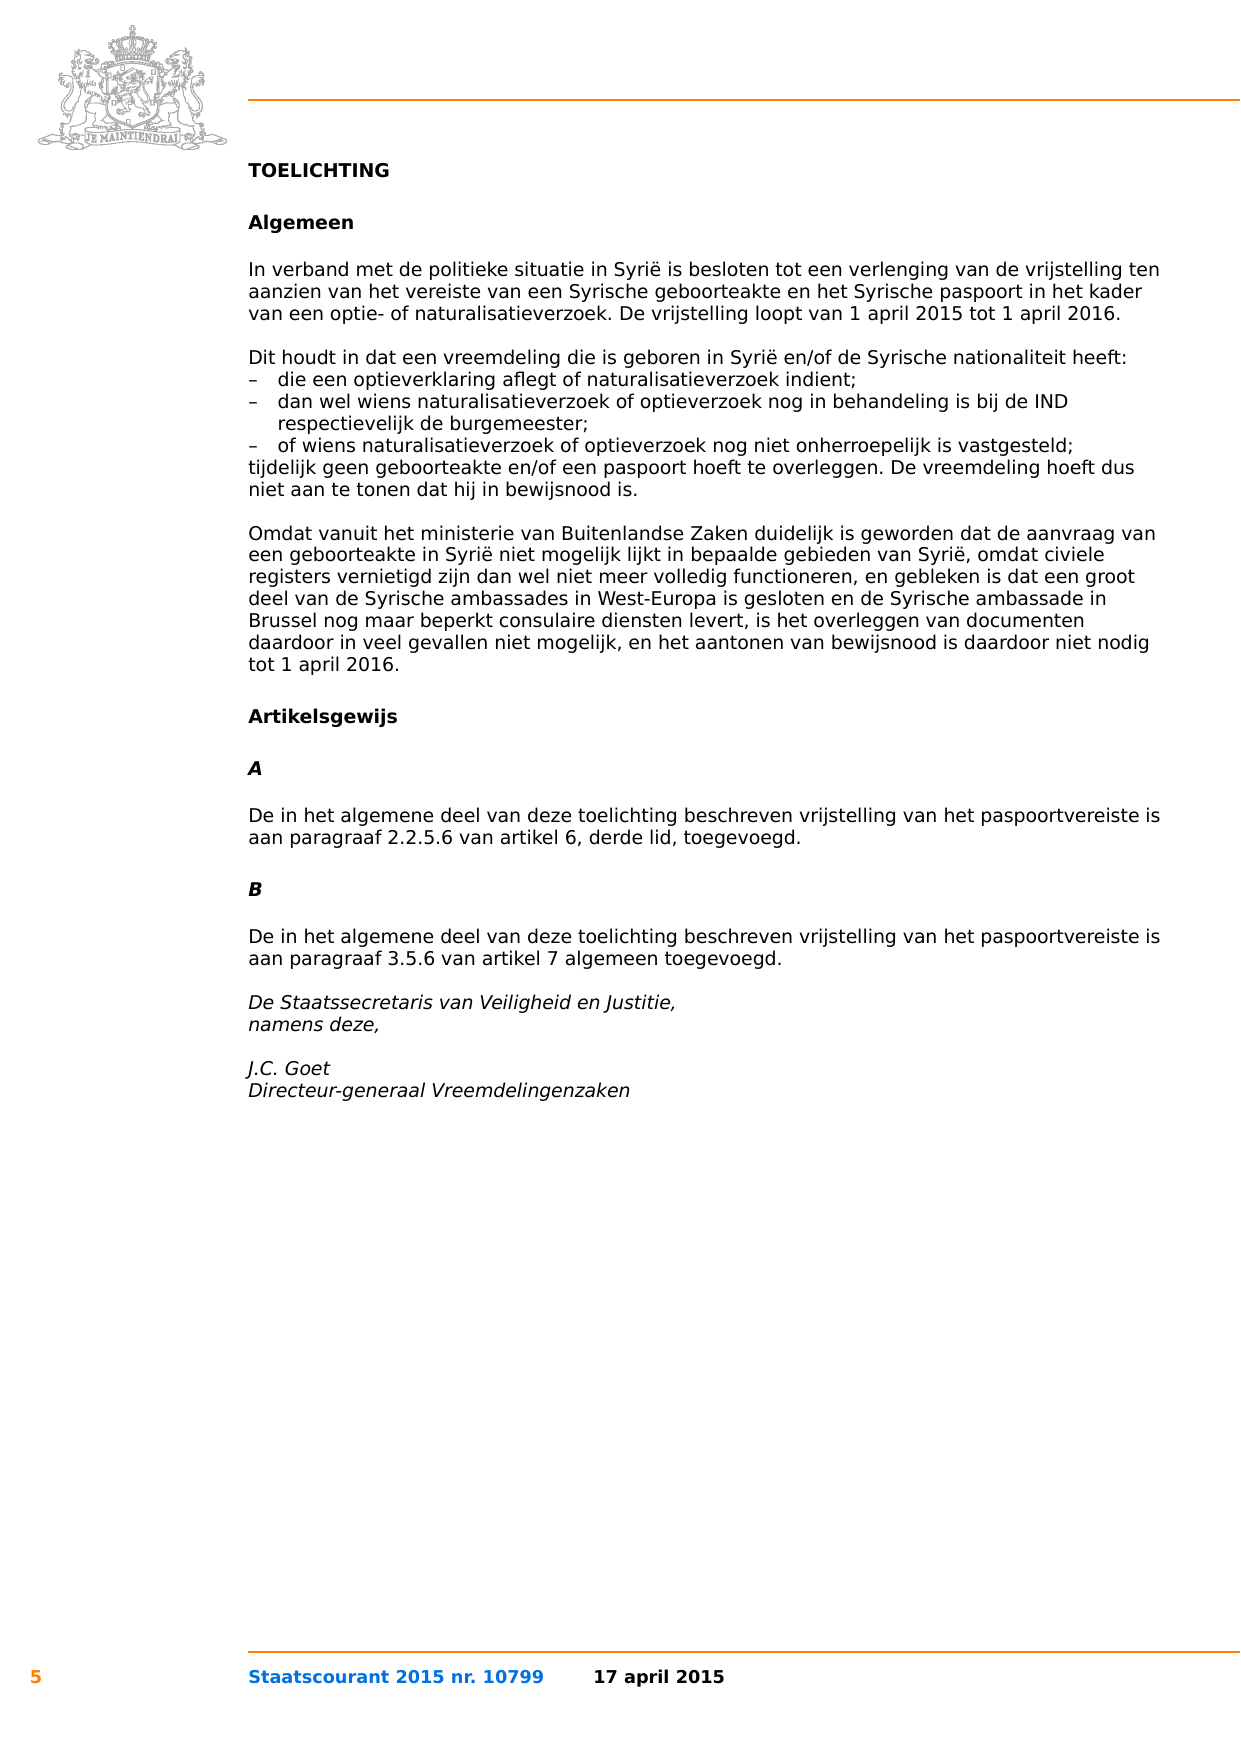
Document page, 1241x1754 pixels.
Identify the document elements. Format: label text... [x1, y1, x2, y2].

subtitle A [248, 758, 1163, 780]
text – dan wel wiens naturalisatieverzoek of optieverzoek nog in behandeling is bij de IND respectievelijk de burgemeester; [248, 391, 1163, 434]
text Dit houdt in dat een vreemdeling die is geboren in Syrië en/of de Syrische nationaliteit heeft: [248, 347, 1163, 369]
text De in het algemene deel van deze toelichting beschreven vrijstelling van het paspoortvereiste is aan paragraaf 3.5.6 van artikel 7 algemeen toegevoegd. [248, 926, 1163, 970]
text tijdelijk geen geboorteakte en/of een paspoort hoeft te overleggen. De vreemdeling hoeft dus niet aan te tonen dat hij in bewijsnood is. [248, 457, 1163, 501]
text De Staatssecretaris van Veiligheid en Justitie, namens deze, J.C. Goet Directeur-generaal Vreemdelingenzaken [248, 992, 1163, 1102]
subtitle TOELICHTING [248, 160, 1163, 182]
text – of wiens naturalisatieverzoek of optieverzoek nog niet onherroepelijk is vastgesteld; [248, 434, 1163, 457]
subtitle B [248, 879, 1163, 901]
text Omdat vanuit het ministerie van Buitenlandse Zaken duidelijk is geworden dat de aanvraag van een geboorteakte in Syrië niet mogelijk lijkt in bepaalde gebieden van Syrië, omdat civiele registers vernietigd zijn dan wel niet meer volledig functioneren, en gebleken is dat een groot deel van de Syrische ambassades in West-Europa is gesloten en de Syrische ambassade in Brussel nog maar beperkt consulaire diensten levert, is het overleggen van documenten daardoor in veel gevallen niet mogelijk, en het aantonen van bewijsnood is daardoor niet nodig tot 1 april 2016. [248, 522, 1163, 676]
subtitle Algemeen [248, 212, 1163, 234]
picture [38, 25, 227, 150]
text De in het algemene deel van deze toelichting beschreven vrijstelling van het paspoortvereiste is aan paragraaf 2.2.5.6 van artikel 6, derde lid, toegevoegd. [248, 805, 1163, 849]
text In verband met de politieke situatie in Syrië is besloten tot een verlenging van de vrijstelling ten aanzien van het vereiste van een Syrische geboorteakte en het Syrische paspoort in het kader van een optie- of naturalisatieverzoek. De vrijstelling loopt van 1 april 2015 tot 1 april 2016. [248, 259, 1163, 325]
subtitle Artikelsgewijs [248, 706, 1163, 728]
text – die een optieverklaring aflegt of naturalisatieverzoek indient; [248, 369, 1163, 391]
